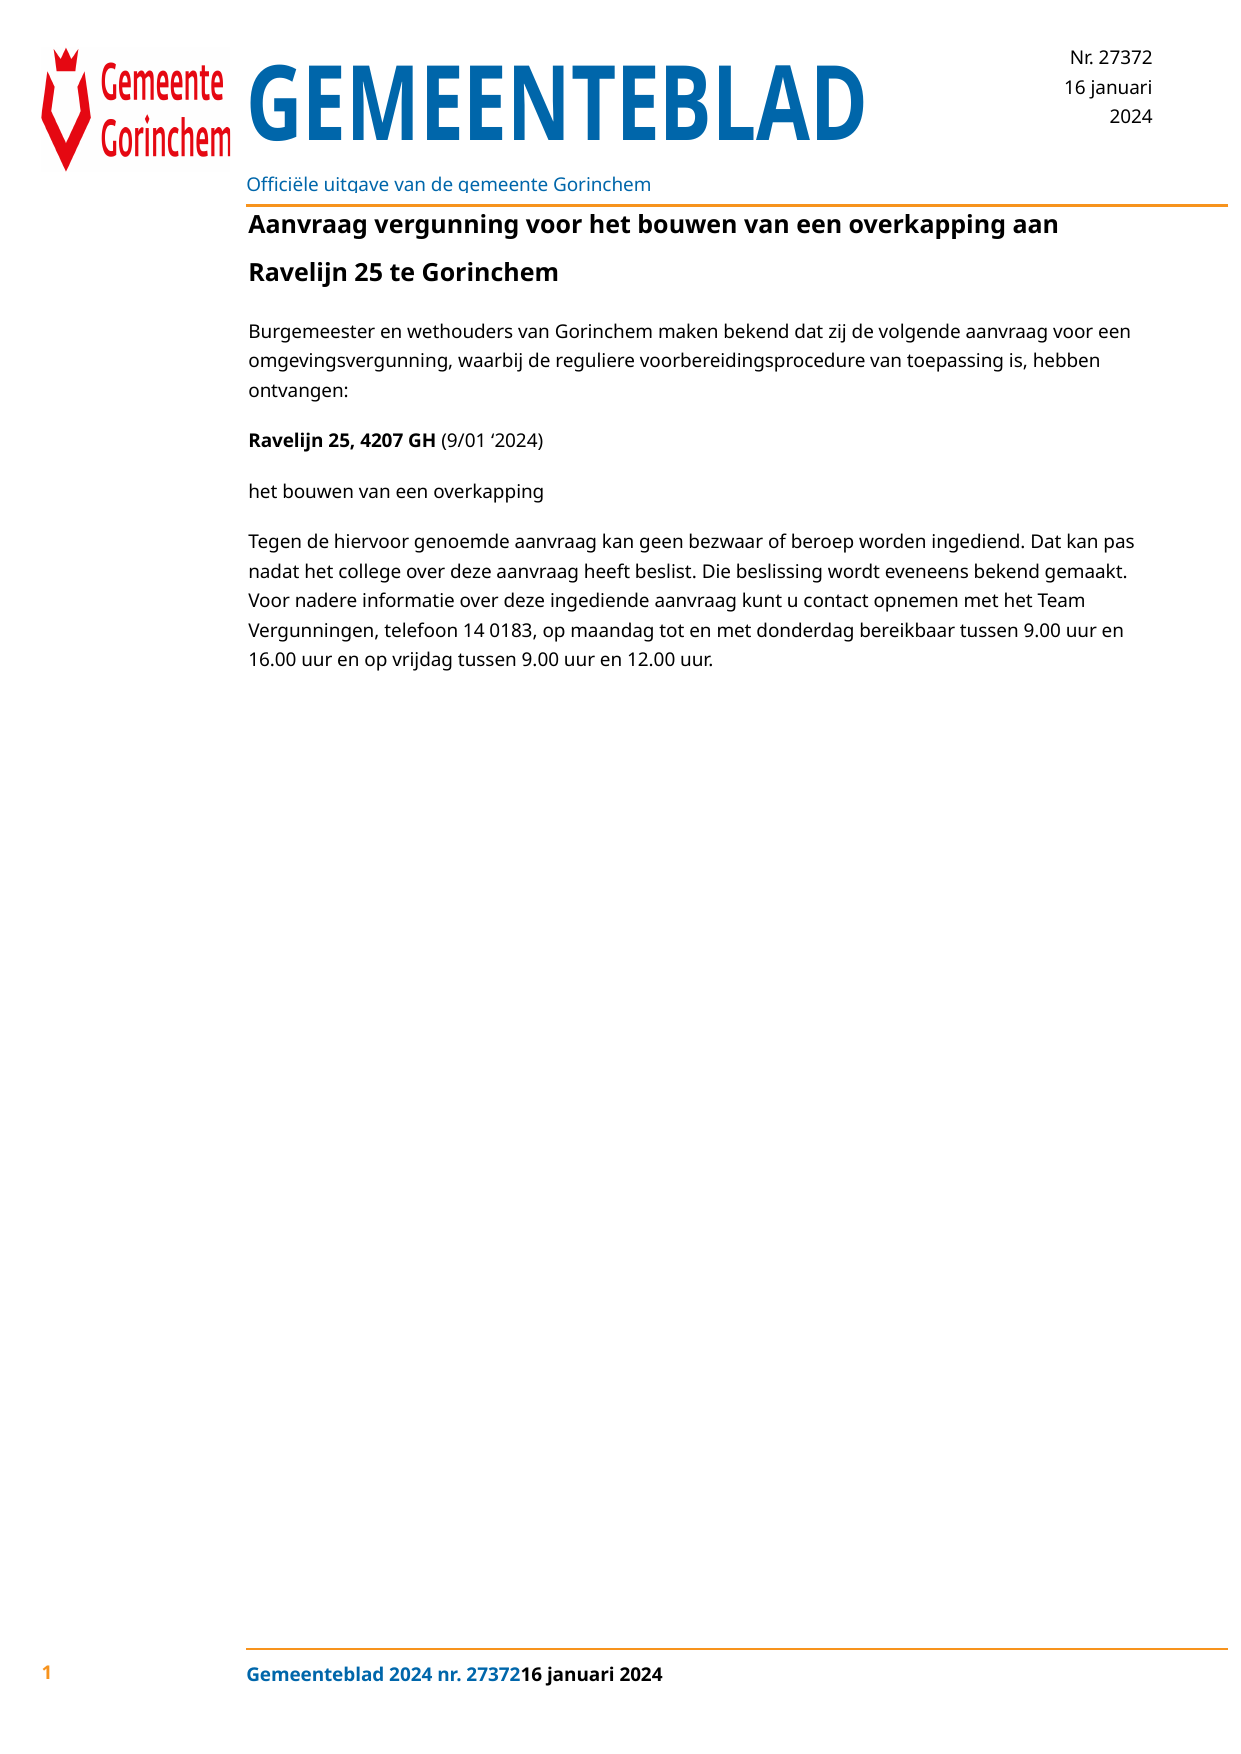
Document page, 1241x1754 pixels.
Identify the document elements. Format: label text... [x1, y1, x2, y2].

picture [41, 47, 231, 172]
text Burgemeester en wethouders van Gorinchem maken bekend dat zij de volgende aanvraag voor een omgevingsvergunning, waarbij de reguliere voorbereidingsprocedure van toepassing is, hebben ontvangen: [248, 318, 1152, 403]
text Ravelijn 25, 4207 GH (9/01 ‘2024) [248, 427, 1152, 453]
text Tegen de hiervoor genoemde aanvraag kan geen bezwaar of beroep worden ingediend. Dat kan pas nadat het college over deze aanvraag heeft beslist. Die beslissing wordt eveneens bekend gemaakt. Voor nadere informatie over deze ingediende aanvraag kunt u contact opnemen met het Team Vergunningen, telefoon 14 0183, op maandag tot en met donderdag bereikbaar tussen 9.00 uur en 16.00 uur en op vrijdag tussen 9.00 uur en 12.00 uur. [248, 528, 1152, 672]
text het bouwen van een overkapping [248, 478, 1152, 504]
text Aanvraag vergunning voor het bouwen van een overkapping aan Ravelijn 25 te Gorinchem [248, 207, 1152, 288]
